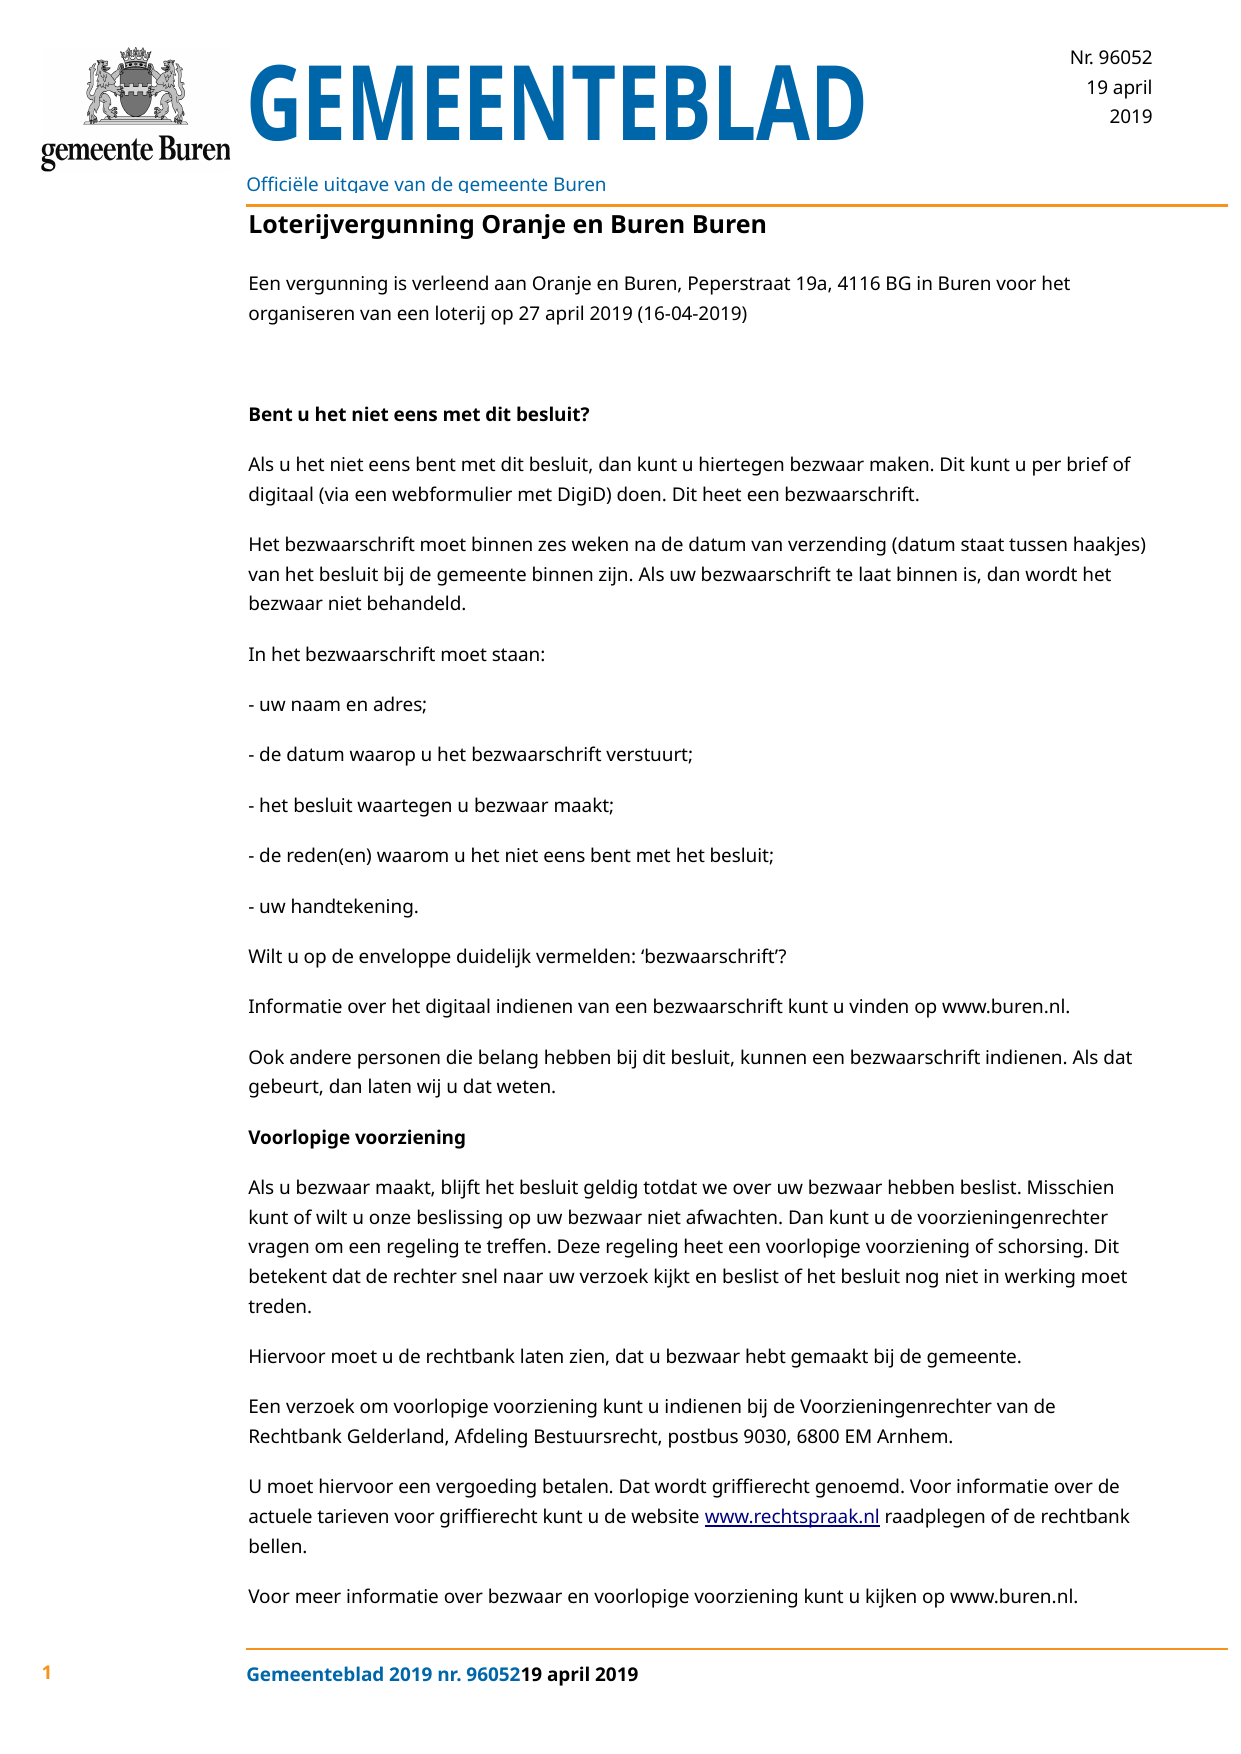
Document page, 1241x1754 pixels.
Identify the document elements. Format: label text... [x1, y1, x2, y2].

text - de datum waarop u het bezwaarschrift verstuurt; [248, 742, 1152, 767]
text U moet hiervoor een vergoeding betalen. Dat wordt griffierecht genoemd. Voor informatie over de actuele tarieven voor griffierecht kunt u de website www.rechtspraak.nl raadplegen of de rechtbank bellen. [248, 1474, 1152, 1558]
text Een verzoek om voorlopige voorziening kunt u indienen bij de Voorzieningenrechter van de Rechtbank Gelderland, Afdeling Bestuursrecht, postbus 9030, 6800 EM Arnhem. [248, 1394, 1152, 1449]
text Het bezwaarschrift moet binnen zes weken na de datum van verzending (datum staat tussen haakjes) van het besluit bij de gemeente binnen zijn. Als uw bezwaarschrift te laat binnen is, dan wordt het bezwaar niet behandeld. [248, 531, 1152, 616]
text Hiervoor moet u de rechtbank laten zien, dat u bezwaar hebt gemaakt bij de gemeente. [248, 1343, 1152, 1369]
text Voorlopige voorziening [248, 1124, 1152, 1150]
text Voor meer informatie over bezwaar en voorlopige voorziening kunt u kijken op www.buren.nl. [248, 1583, 1152, 1609]
text - uw naam en adres; [248, 691, 1152, 717]
text Bent u het niet eens met dit besluit? [248, 401, 1152, 426]
text - het besluit waartegen u bezwaar maakt; [248, 792, 1152, 818]
text - uw handtekening. [248, 893, 1152, 918]
text Ook andere personen die belang hebben bij dit besluit, kunnen een bezwaarschrift indienen. Als dat gebeurt, dan laten wij u dat weten. [248, 1044, 1152, 1099]
text In het bezwaarschrift moet staan: [248, 641, 1152, 666]
text Informatie over het digitaal indienen van een bezwaarschrift kunt u vinden op www.buren.nl. [248, 994, 1152, 1019]
text Wilt u op de enveloppe duidelijk vermelden: ‘bezwaarschrift’? [248, 943, 1152, 969]
text Loterijvergunning Oranje en Buren Buren [248, 207, 1152, 241]
text Als u het niet eens bent met dit besluit, dan kunt u hiertegen bezwaar maken. Dit kunt u per brief of digitaal (via een webformulier met DigiD) doen. Dit heet een bezwaarschrift. [248, 451, 1152, 506]
picture [41, 47, 231, 172]
text - de reden(en) waarom u het niet eens bent met het besluit; [248, 842, 1152, 868]
text Een vergunning is verleend aan Oranje en Buren, Peperstraat 19a, 4116 BG in Buren voor het organiseren van een loterij op 27 april 2019 (16-04-2019) [248, 270, 1152, 326]
text Als u bezwaar maakt, blijft het besluit geldig totdat we over uw bezwaar hebben beslist. Misschien kunt of wilt u onze beslissing op uw bezwaar niet afwachten. Dan kunt u de voorzieningenrechter vragen om een regeling te treffen. Deze regeling heet een voorlopige voorziening of schorsing. Dit betekent dat de rechter snel naar uw verzoek kijkt en beslist of het besluit nog niet in werking moet treden. [248, 1174, 1152, 1318]
